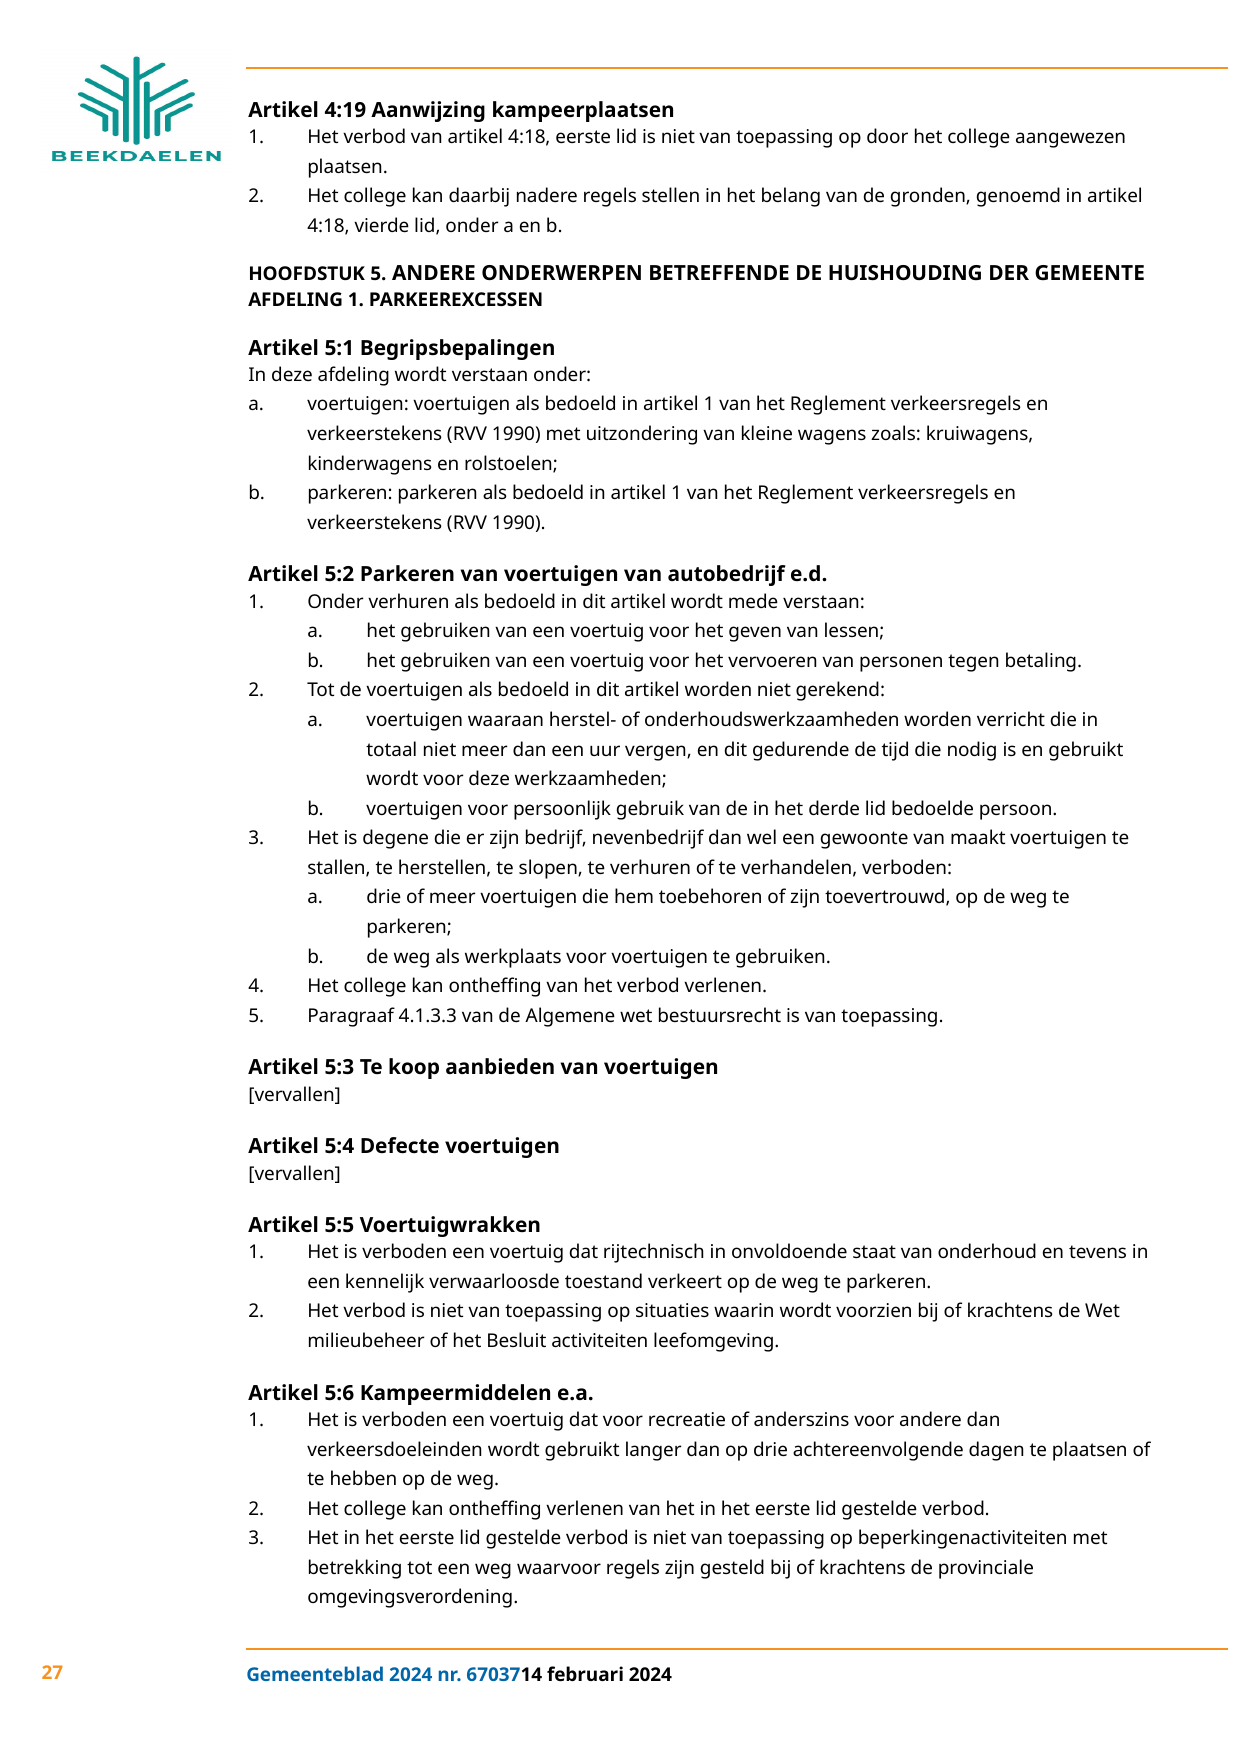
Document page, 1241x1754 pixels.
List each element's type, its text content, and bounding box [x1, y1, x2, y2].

list voertuigen waaraan herstel- of onderhoudswerkzaamheden worden verricht die in totaal niet meer dan een uur vergen, en dit gedurende de tijd die nodig is en gebruikt wordt voor deze werkzaamheden; [307, 706, 1152, 791]
list Het in het eerste lid gestelde verbod is niet van toepassing op beperkingenactiviteiten met betrekking tot een weg waarvoor regels zijn gesteld bij of krachtens de provinciale omgevingsverordening. [248, 1524, 1152, 1609]
list het gebruiken van een voertuig voor het geven van lessen; [307, 617, 1152, 643]
picture [41, 47, 231, 172]
list Het college kan ontheffing verlenen van het in het eerste lid gestelde verbod. [248, 1495, 1152, 1521]
list Onder verhuren als bedoeld in dit artikel wordt mede verstaan: [248, 588, 1152, 613]
text AFDELING 1. PARKEEREXCESSEN [248, 286, 1152, 312]
list Het verbod van artikel 4:18, eerste lid is niet van toepassing op door het college aangewezen plaatsen. [248, 123, 1152, 178]
text Artikel 5:4 Defecte voertuigen [248, 1131, 1152, 1160]
text [vervallen] [248, 1160, 1152, 1185]
list Het college kan ontheffing van het verbod verlenen. [248, 972, 1152, 998]
text Artikel 4:19 Aanwijzing kampeerplaatsen [248, 95, 1152, 123]
list de weg als werkplaats voor voertuigen te gebruiken. [307, 943, 1152, 968]
text Artikel 5:5 Voertuigwrakken [248, 1210, 1152, 1238]
list Het is verboden een voertuig dat voor recreatie of anderszins voor andere dan verkeersdoeleinden wordt gebruikt langer dan op drie achtereenvolgende dagen te plaatsen of te hebben op de weg. [248, 1406, 1152, 1491]
text Artikel 5:2 Parkeren van voertuigen van autobedrijf e.d. [248, 559, 1152, 588]
list drie of meer voertuigen die hem toebehoren of zijn toevertrouwd, op de weg te parkeren; [307, 884, 1152, 939]
list voertuigen voor persoonlijk gebruik van de in het derde lid bedoelde persoon. [307, 795, 1152, 821]
list Het is degene die er zijn bedrijf, nevenbedrijf dan wel een gewoonte van maakt voertuigen te stallen, te herstellen, te slopen, te verhuren of te verhandelen, verboden: [248, 824, 1152, 880]
list parkeren: parkeren als bedoeld in artikel 1 van het Reglement verkeersregels en verkeerstekens (RVV 1990). [248, 479, 1152, 535]
text Artikel 5:6 Kampeermiddelen e.a. [248, 1378, 1152, 1406]
list Het is verboden een voertuig dat rijtechnisch in onvoldoende staat van onderhoud en tevens in een kennelijk verwaarloosde toestand verkeert op de weg te parkeren. [248, 1238, 1152, 1294]
text [vervallen] [248, 1081, 1152, 1107]
list Het college kan daarbij nadere regels stellen in het belang van de gronden, genoemd in artikel 4:18, vierde lid, onder a en b. [248, 182, 1152, 238]
text HOOFDSTUK 5. ANDERE ONDERWERPEN BETREFFENDE DE HUISHOUDING DER GEMEENTE [248, 258, 1152, 286]
text Artikel 5:1 Begripsbepalingen [248, 333, 1152, 361]
list Tot de voertuigen als bedoeld in dit artikel worden niet gerekend: [248, 677, 1152, 702]
text In deze afdeling wordt verstaan onder: [248, 361, 1152, 387]
list voertuigen: voertuigen als bedoeld in artikel 1 van het Reglement verkeersregels en verkeerstekens (RVV 1990) met uitzondering van kleine wagens zoals: kruiwagens, kinderwagens en rolstoelen; [248, 391, 1152, 476]
text Artikel 5:3 Te koop aanbieden van voertuigen [248, 1052, 1152, 1081]
list Het verbod is niet van toepassing op situaties waarin wordt voorzien bij of krachtens de Wet milieubeheer of het Besluit activiteiten leefomgeving. [248, 1298, 1152, 1353]
list het gebruiken van een voertuig voor het vervoeren van personen tegen betaling. [307, 647, 1152, 673]
list Paragraaf 4.1.3.3 van de Algemene wet bestuursrecht is van toepassing. [248, 1002, 1152, 1028]
